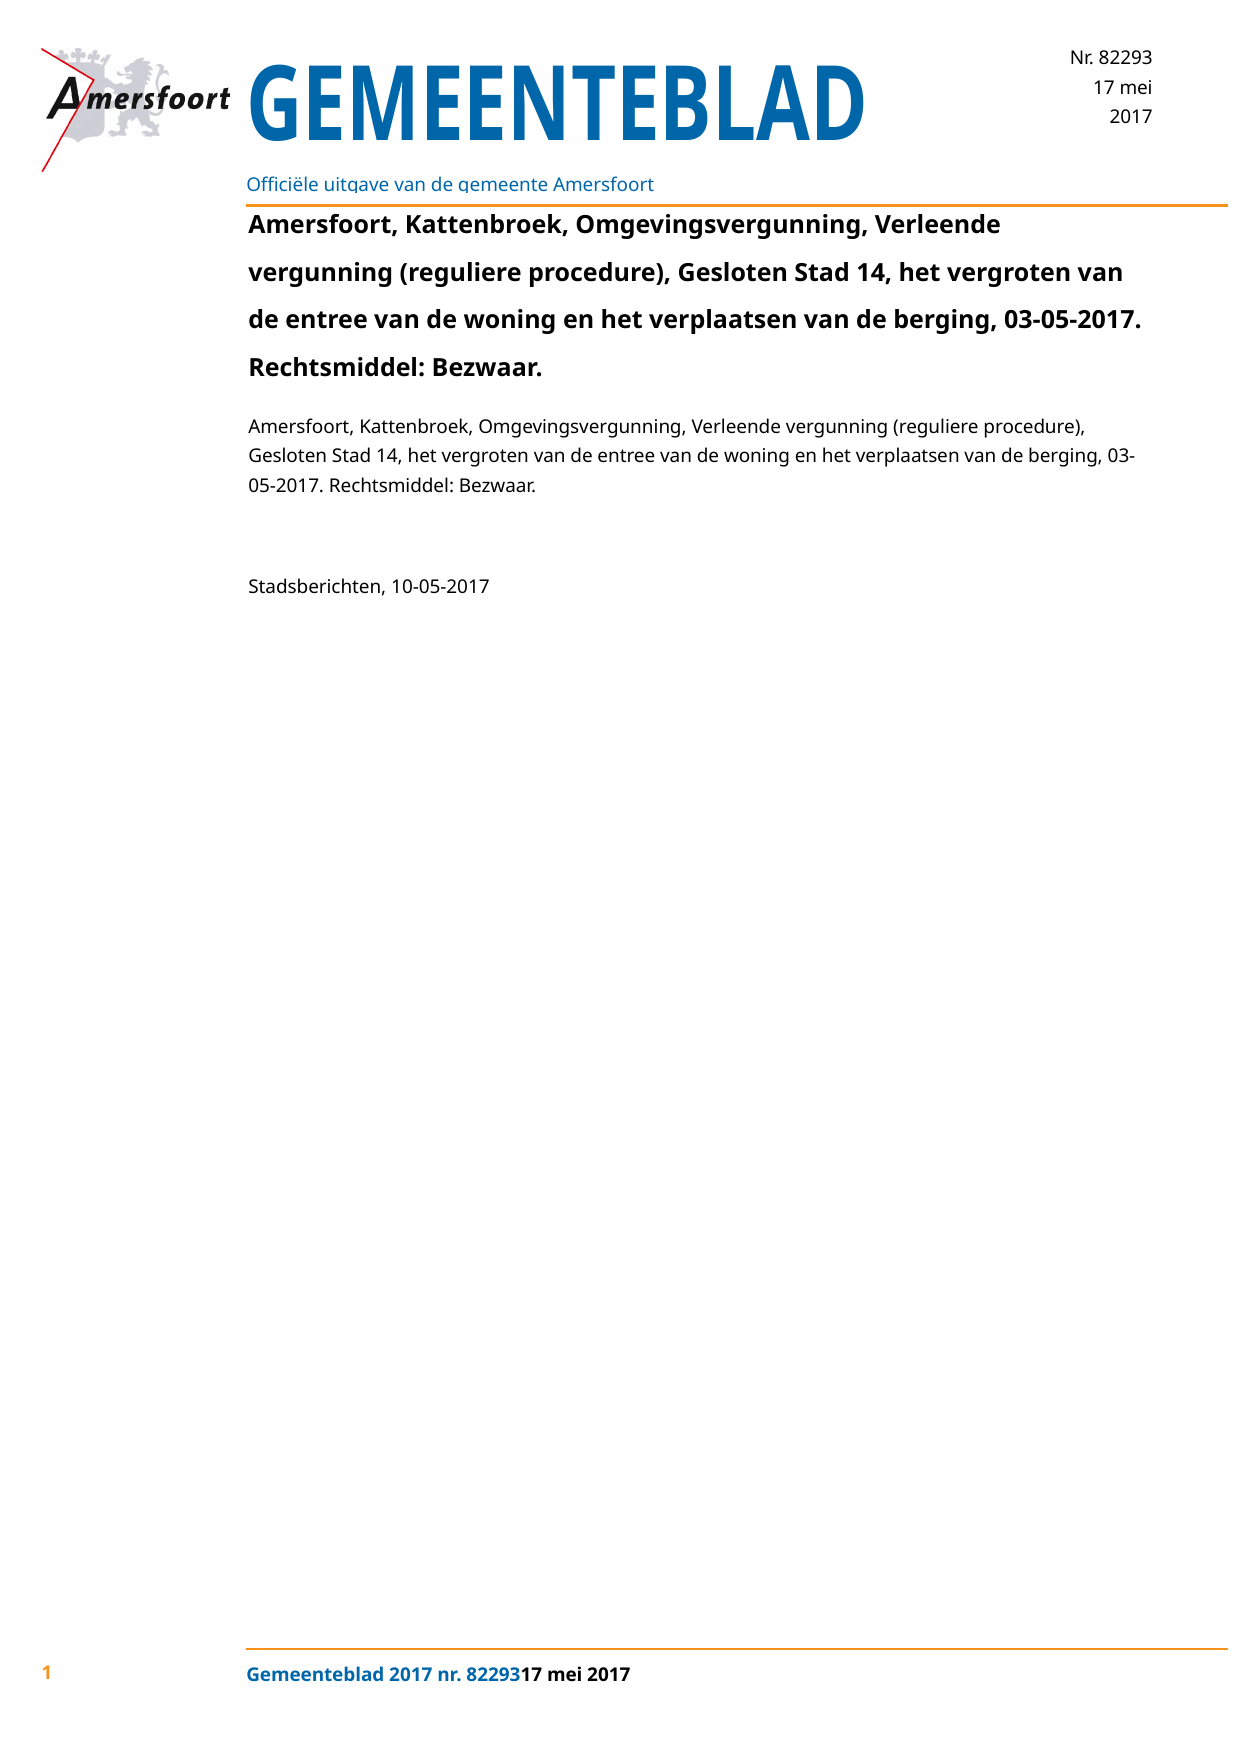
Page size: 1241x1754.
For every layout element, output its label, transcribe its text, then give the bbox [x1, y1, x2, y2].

text Stadsberichten, 10-05-2017 [248, 573, 1152, 599]
text Amersfoort, Kattenbroek, Omgevingsvergunning, Verleende vergunning (reguliere procedure), Gesloten Stad 14, het vergroten van de entree van de woning en het verplaatsen van de berging, 03-05-2017. Rechtsmiddel: Bezwaar. [248, 413, 1152, 498]
picture [41, 47, 231, 172]
text Amersfoort, Kattenbroek, Omgevingsvergunning, Verleende vergunning (reguliere procedure), Gesloten Stad 14, het vergroten van de entree van de woning en het verplaatsen van de berging, 03-05-2017. Rechtsmiddel: Bezwaar. [248, 207, 1152, 384]
